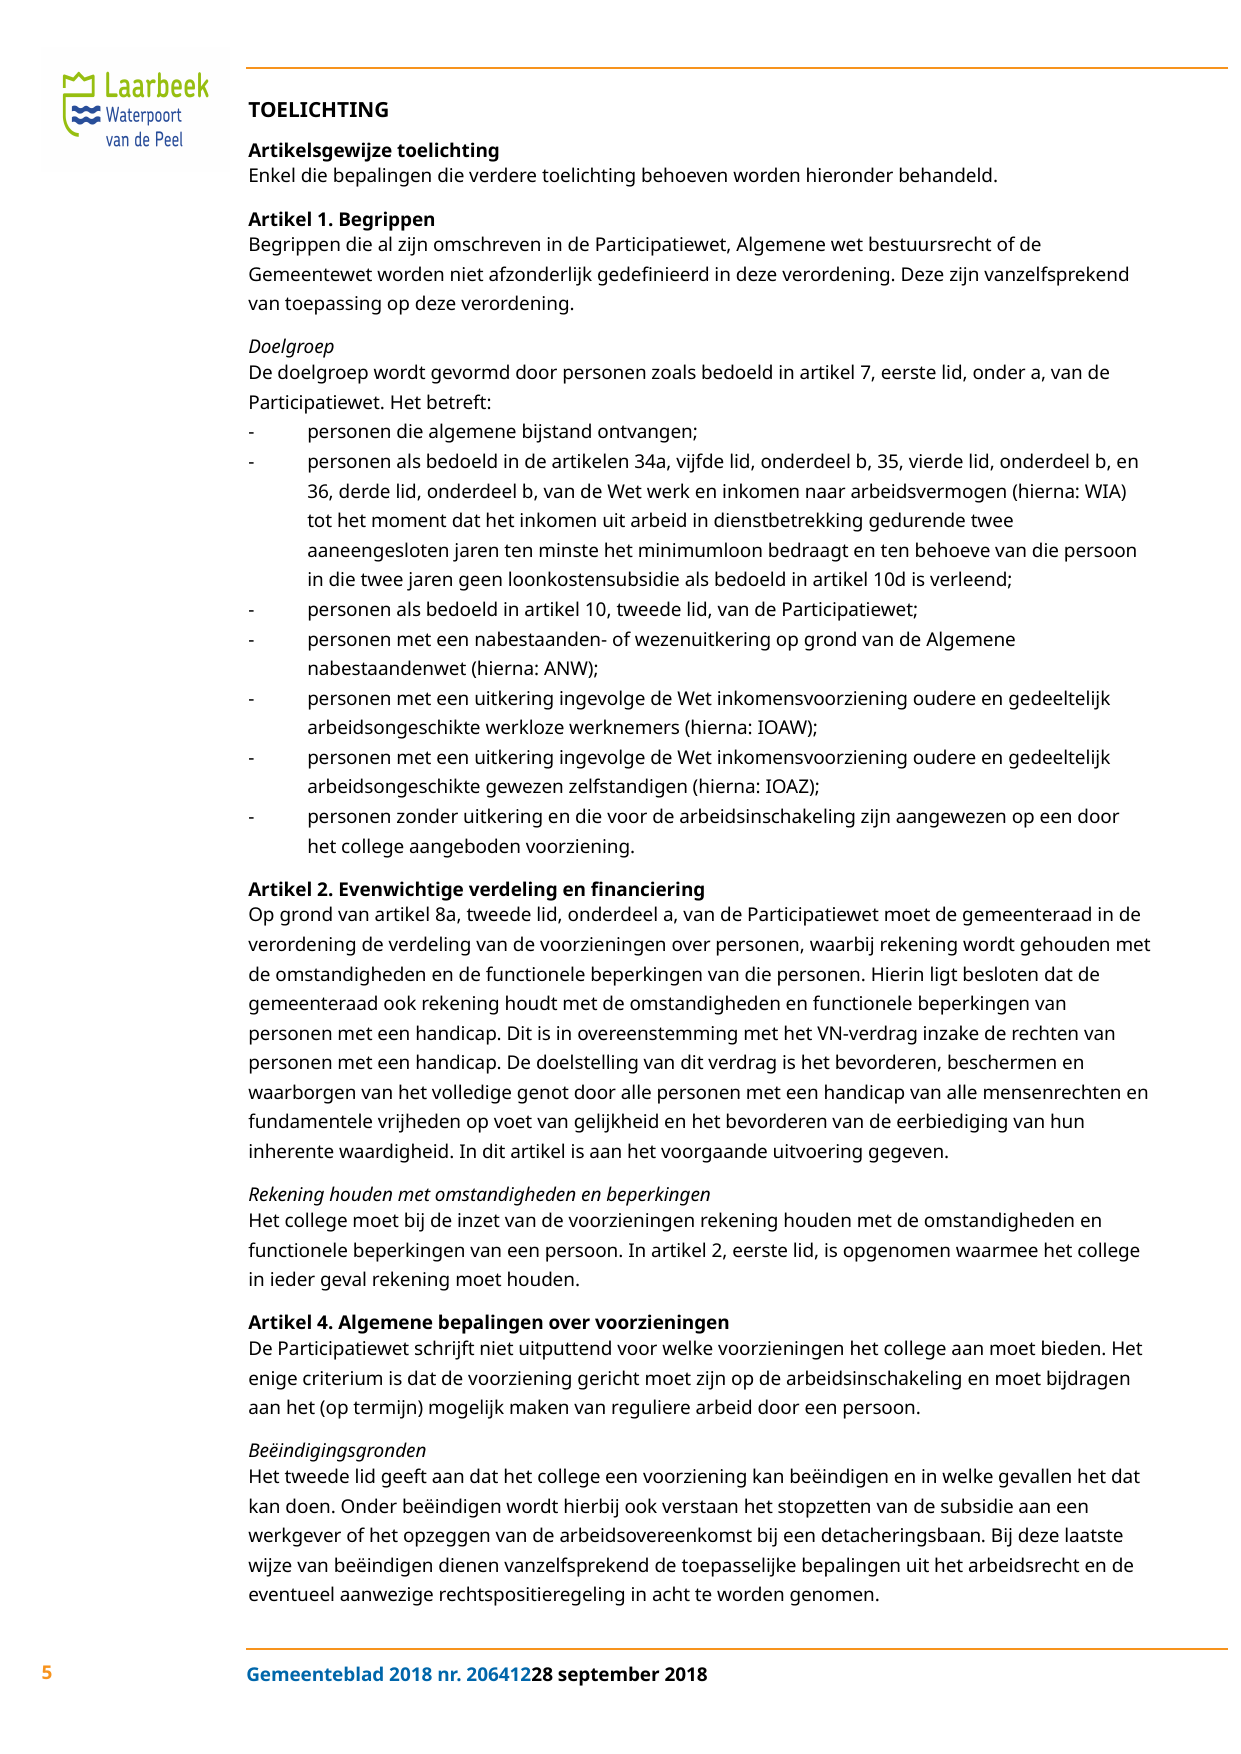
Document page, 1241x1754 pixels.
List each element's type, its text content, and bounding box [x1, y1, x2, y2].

text Artikel 2. Evenwichtige verdeling en financiering [248, 876, 1152, 902]
text Het college moet bij de inzet van de voorzieningen rekening houden met de omstandigheden en functionele beperkingen van een persoon. In artikel 2, eerste lid, is opgenomen waarmee het college in ieder geval rekening moet houden. [248, 1207, 1152, 1292]
text De Participatiewet schrijft niet uitputtend voor welke voorzieningen het college aan moet bieden. Het enige criterium is dat de voorziening gericht moet zijn op de arbeidsinschakeling en moet bijdragen aan het (op termijn) mogelijk maken van reguliere arbeid door een persoon. [248, 1335, 1152, 1420]
text Op grond van artikel 8a, tweede lid, onderdeel a, van de Participatiewet moet de gemeenteraad in de verordening de verdeling van de voorzieningen over personen, waarbij rekening wordt gehouden met de omstandigheden en de functionele beperkingen van die personen. Hierin ligt besloten dat de gemeenteraad ook rekening houdt met de omstandigheden en functionele beperkingen van personen met een handicap. Dit is in overeenstemming met het VN-verdrag inzake de rechten van personen met een handicap. De doelstelling van dit verdrag is het bevorderen, beschermen en waarborgen van het volledige genot door alle personen met een handicap van alle mensenrechten en fundamentele vrijheden op voet van gelijkheid en het bevorderen van de eerbiediging van hun inherente waardigheid. In dit artikel is aan het voorgaande uitvoering gegeven. [248, 902, 1152, 1164]
text Het tweede lid geeft aan dat het college een voorziening kan beëindigen en in welke gevallen het dat kan doen. Onder beëindigen wordt hierbij ook verstaan het stopzetten van de subsidie aan een werkgever of het opzeggen van de arbeidsovereenkomst bij een detacheringsbaan. Bij deze laatste wijze van beëindigen dienen vanzelfsprekend de toepasselijke bepalingen uit het arbeidsrecht en de eventueel aanwezige rechtspositieregeling in acht te worden genomen. [248, 1463, 1152, 1607]
list personen als bedoeld in de artikelen 34a, vijfde lid, onderdeel b, 35, vierde lid, onderdeel b, en 36, derde lid, onderdeel b, van de Wet werk en inkomen naar arbeidsvermogen (hierna: WIA) tot het moment dat het inkomen uit arbeid in dienstbetrekking gedurende twee aaneengesloten jaren ten minste het minimumloon bedraagt en ten behoeve van die persoon in die twee jaren geen loonkostensubsidie als bedoeld in artikel 10d is verleend; [248, 448, 1152, 592]
text TOELICHTING [248, 95, 1152, 123]
list personen met een uitkering ingevolge de Wet inkomensvoorziening oudere en gedeeltelijk arbeidsongeschikte gewezen zelfstandigen (hierna: IOAZ); [248, 744, 1152, 799]
list personen die algemene bijstand ontvangen; [248, 419, 1152, 444]
text Beëindigingsgronden [248, 1437, 1152, 1463]
text Begrippen die al zijn omschreven in de Participatiewet, Algemene wet bestuursrecht of de Gemeentewet worden niet afzonderlijk gedefinieerd in deze verordening. Deze zijn vanzelfsprekend van toepassing op deze verordening. [248, 231, 1152, 316]
list personen als bedoeld in artikel 10, tweede lid, van de Participatiewet; [248, 596, 1152, 622]
text De doelgroep wordt gevormd door personen zoals bedoeld in artikel 7, eerste lid, onder a, van de Participatiewet. Het betreft: [248, 359, 1152, 415]
text Enkel die bepalingen die verdere toelichting behoeven worden hieronder behandeld. [248, 163, 1152, 188]
text Artikel 1. Begrippen [248, 206, 1152, 231]
list personen zonder uitkering en die voor de arbeidsinschakeling zijn aangewezen op een door het college aangeboden voorziening. [248, 803, 1152, 858]
text Artikelsgewijze toelichting [248, 137, 1152, 163]
text Rekening houden met omstandigheden en beperkingen [248, 1181, 1152, 1207]
picture [41, 47, 231, 172]
text Artikel 4. Algemene bepalingen over voorzieningen [248, 1309, 1152, 1335]
list personen met een uitkering ingevolge de Wet inkomensvoorziening oudere en gedeeltelijk arbeidsongeschikte werkloze werknemers (hierna: IOAW); [248, 685, 1152, 740]
text Doelgroep [248, 334, 1152, 359]
list personen met een nabestaanden- of wezenuitkering op grond van de Algemene nabestaandenwet (hierna: ANW); [248, 626, 1152, 681]
